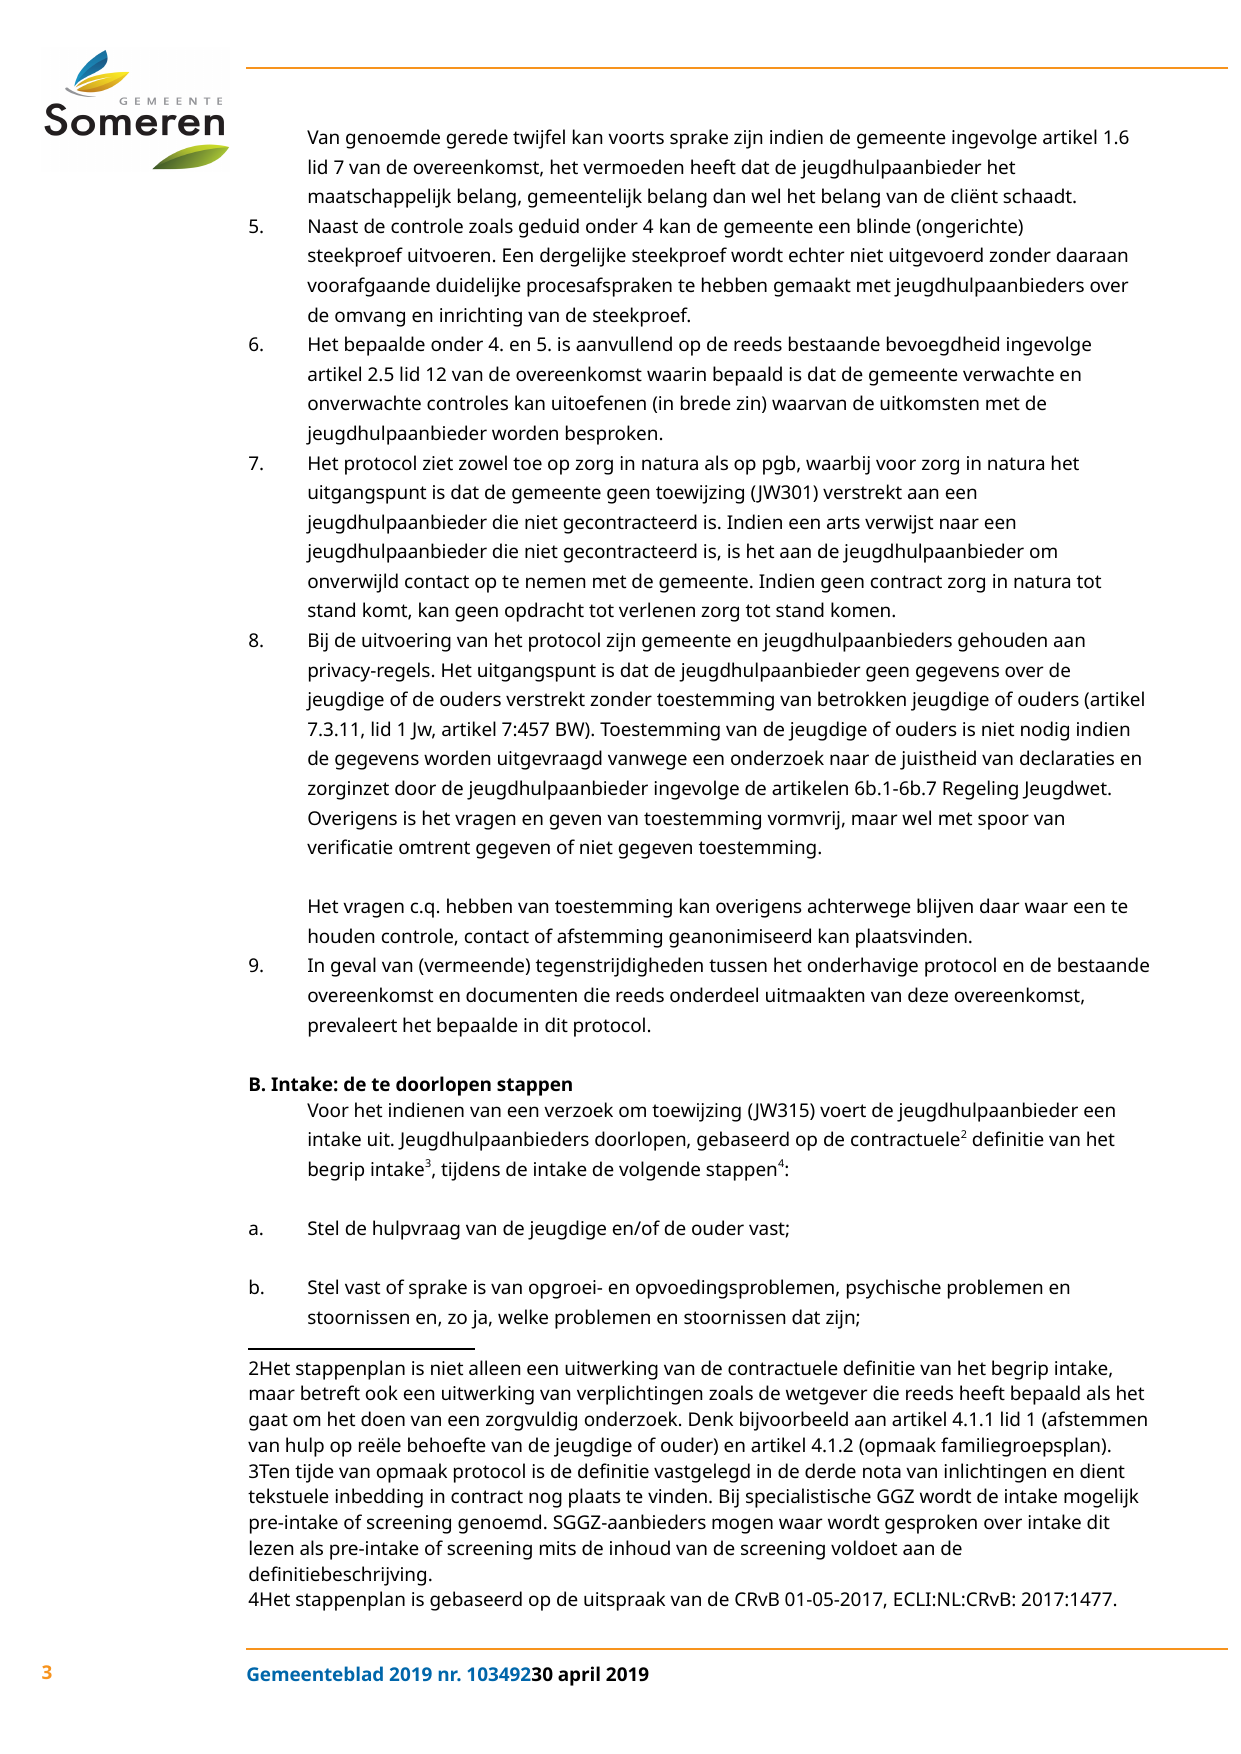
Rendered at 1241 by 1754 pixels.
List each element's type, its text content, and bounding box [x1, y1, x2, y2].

list Stel de hulpvraag van de jeugdige en/of de ouder vast; [248, 1215, 1152, 1241]
list Het bepaalde onder 4. en 5. is aanvullend op de reeds bestaande bevoegdheid ingevolge artikel 2.5 lid 12 van de overeenkomst waarin bepaald is dat de gemeente verwachte en onverwachte controles kan uitoefenen (in brede zin) waarvan de uitkomsten met de jeugdhulpaanbieder worden besproken. [248, 331, 1152, 446]
list In geval van (vermeende) tegenstrijdigheden tussen het onderhavige protocol en de bestaande overeenkomst en documenten die reeds onderdeel uitmaakten van deze overeenkomst, prevaleert het bepaalde in dit protocol. [248, 953, 1152, 1038]
list Het protocol ziet zowel toe op zorg in natura als op pgb, waarbij voor zorg in natura het uitgangspunt is dat de gemeente geen toewijzing (JW301) verstrekt aan een jeugdhulpaanbieder die niet gecontracteerd is. Indien een arts verwijst naar een jeugdhulpaanbieder die niet gecontracteerd is, is het aan de jeugdhulpaanbieder om onverwijld contact op te nemen met de gemeente. Indien geen contract zorg in natura tot stand komt, kan geen opdracht tot verlenen zorg tot stand komen. [248, 450, 1152, 623]
list Het stappenplan is niet alleen een uitwerking van de contractuele definitie van het begrip intake, maar betreft ook een uitwerking van verplichtingen zoals de wetgever die reeds heeft bepaald als het gaat om het doen van een zorgvuldig onderzoek. Denk bijvoorbeeld aan artikel 4.1.1 lid 1 (afstemmen van hulp op reële behoefte van de jeugdige of ouder) en artikel 4.1.2 (opmaak familiegroepsplan). [248, 1355, 1152, 1458]
list Ten tijde van opmaak protocol is de definitie vastgelegd in de derde nota van inlichtingen en dient tekstuele inbedding in contract nog plaats te vinden. Bij specialistische GGZ wordt de intake mogelijk pre-intake of screening genoemd. SGGZ-aanbieders mogen waar wordt gesproken over intake dit lezen als pre-intake of screening mits de inhoud van de screening voldoet aan de definitiebeschrijving. [248, 1458, 1152, 1586]
text B. Intake: de te doorlopen stappen [248, 1071, 1152, 1097]
list Bij de uitvoering van het protocol zijn gemeente en jeugdhulpaanbieders gehouden aan privacy-regels. Het uitgangspunt is dat de jeugdhulpaanbieder geen gegevens over de jeugdige of de ouders verstrekt zonder toestemming van betrokken jeugdige of ouders (artikel 7.3.11, lid 1 Jw, artikel 7:457 BW). Toestemming van de jeugdige of ouders is niet nodig indien de gegevens worden uitgevraagd vanwege een onderzoek naar de juistheid van declaraties en zorginzet door de jeugdhulpaanbieder ingevolge de artikelen 6b.1-6b.7 Regeling Jeugdwet. Overigens is het vragen en geven van toestemming vormvrij, maar wel met spoor van verificatie omtrent gegeven of niet gegeven toestemming. [248, 627, 1152, 860]
list Stel vast of sprake is van opgroei- en opvoedingsproblemen, psychische problemen en stoornissen en, zo ja, welke problemen en stoornissen dat zijn; [248, 1274, 1152, 1329]
list Het stappenplan is gebaseerd op de uitspraak van de CRvB 01-05-2017, ECLI:NL:CRvB: 2017:1477. [248, 1586, 1152, 1612]
list Naast de controle zoals geduid onder 4 kan de gemeente een blinde (ongerichte) steekproef uitvoeren. Een dergelijke steekproef wordt echter niet uitgevoerd zonder daaraan voorafgaande duidelijke procesafspraken te hebben gemaakt met jeugdhulpaanbieders over de omvang en inrichting van de steekproef. [248, 213, 1152, 328]
list Van genoemde gerede twijfel kan voorts sprake zijn indien de gemeente ingevolge artikel 1.6 lid 7 van de overeenkomst, het vermoeden heeft dat de jeugdhulpaanbieder het maatschappelijk belang, gemeentelijk belang dan wel het belang van de cliënt schaadt. [248, 124, 1152, 209]
list Voor het indienen van een verzoek om toewijzing (JW315) voert de jeugdhulpaanbieder een intake uit. Jeugdhulpaanbieders doorlopen, gebaseerd op de contractuele definitie van het begrip intake, tijdens de intake de volgende stappen: [248, 1097, 1152, 1182]
picture [41, 47, 231, 172]
list Het vragen c.q. hebben van toestemming kan overigens achterwege blijven daar waar een te houden controle, contact of afstemming geanonimiseerd kan plaatsvinden. [248, 893, 1152, 949]
